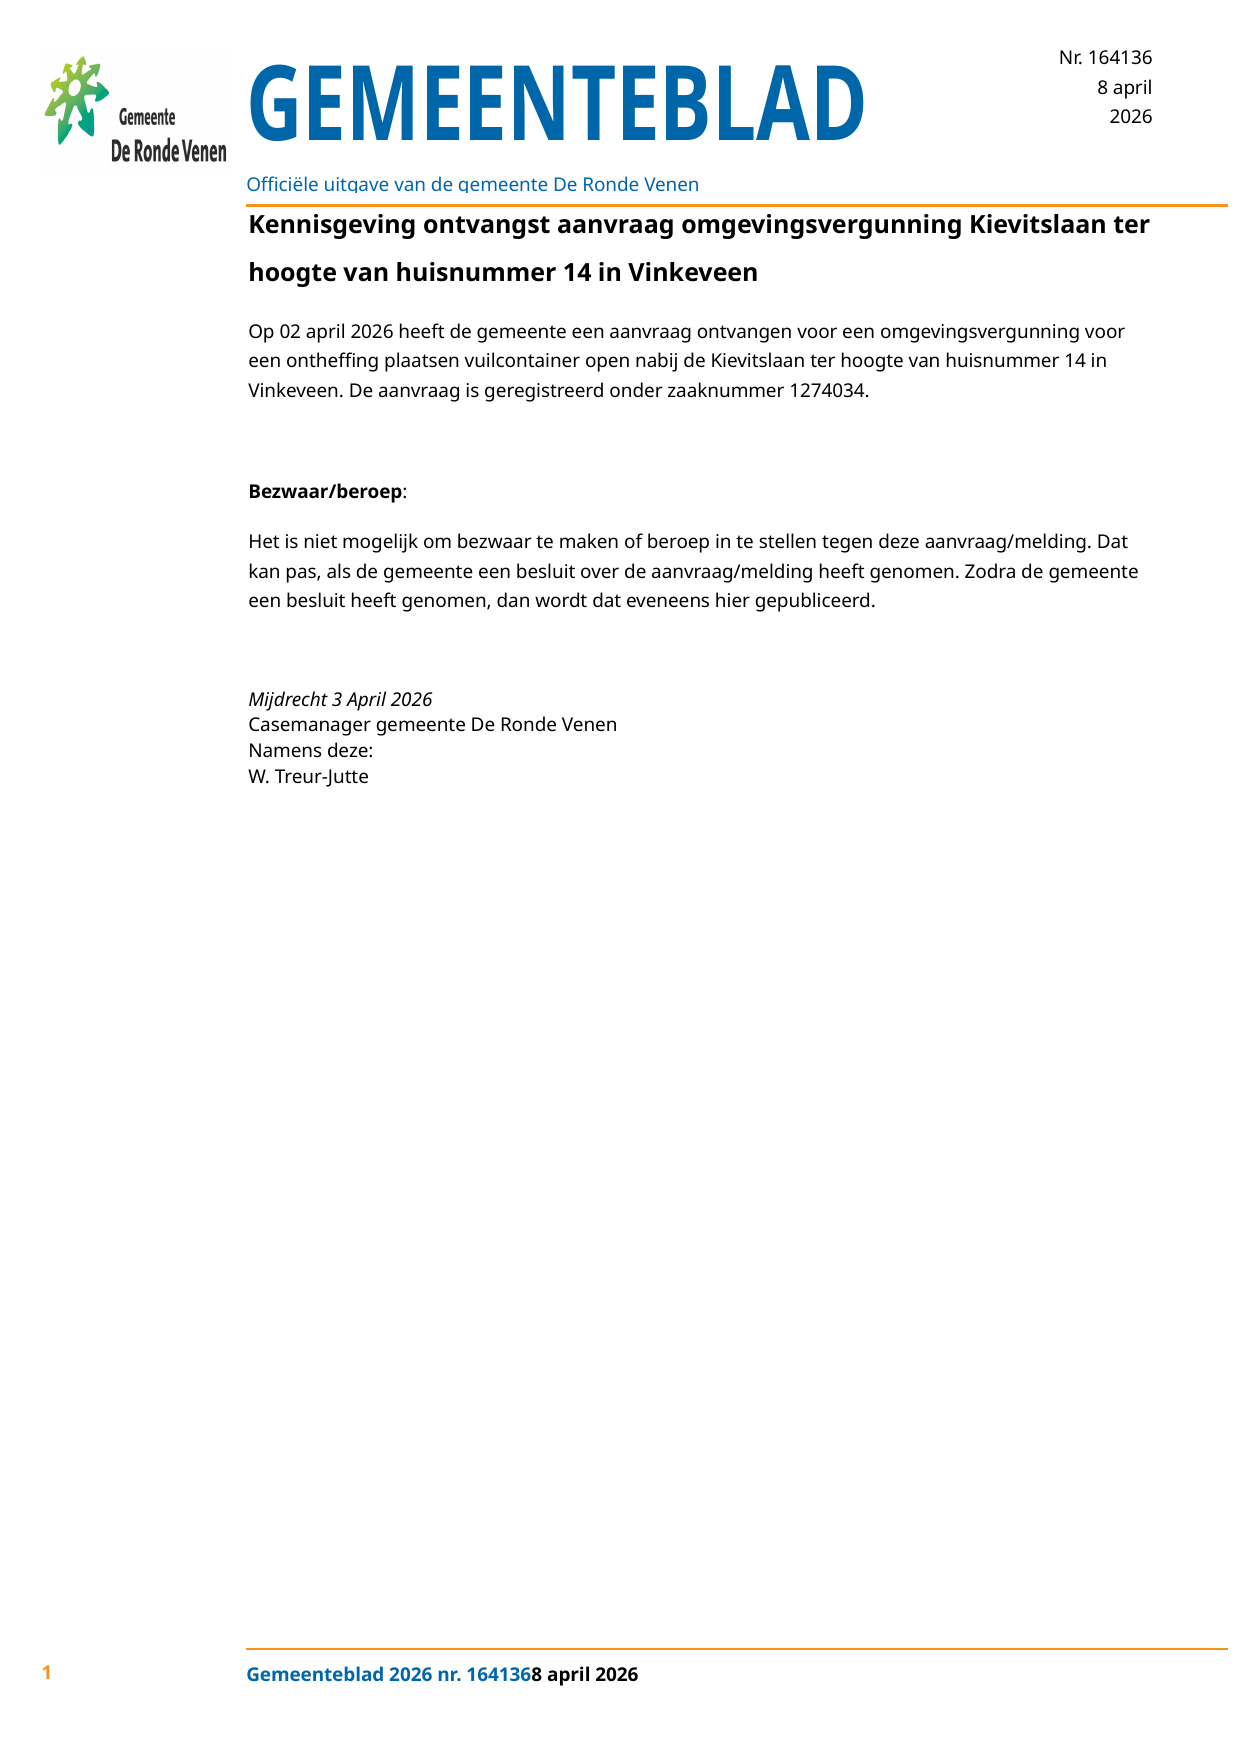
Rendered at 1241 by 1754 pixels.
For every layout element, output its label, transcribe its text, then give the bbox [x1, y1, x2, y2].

text Op 02 april 2026 heeft de gemeente een aanvraag ontvangen voor een omgevingsvergunning voor een ontheffing plaatsen vuilcontainer open nabij de Kievitslaan ter hoogte van huisnummer 14 in Vinkeveen. De aanvraag is geregistreerd onder zaaknummer 1274034. [248, 318, 1152, 403]
text Bezwaar/beroep: [248, 478, 1152, 504]
text Het is niet mogelijk om bezwaar te maken of beroep in te stellen tegen deze aanvraag/melding. Dat kan pas, als de gemeente een besluit over de aanvraag/melding heeft genomen. Zodra de gemeente een besluit heeft genomen, dan wordt dat eveneens hier gepubliceerd. [248, 528, 1152, 613]
text Casemanager gemeente De Ronde Venen [248, 711, 1152, 737]
picture [41, 47, 231, 172]
text Namens deze: [248, 737, 1152, 763]
text Kennisgeving ontvangst aanvraag omgevingsvergunning Kievitslaan ter hoogte van huisnummer 14 in Vinkeveen [248, 207, 1152, 288]
text Mijdrecht 3 April 2026 [248, 686, 1152, 711]
text W. Treur-Jutte [248, 763, 1152, 789]
